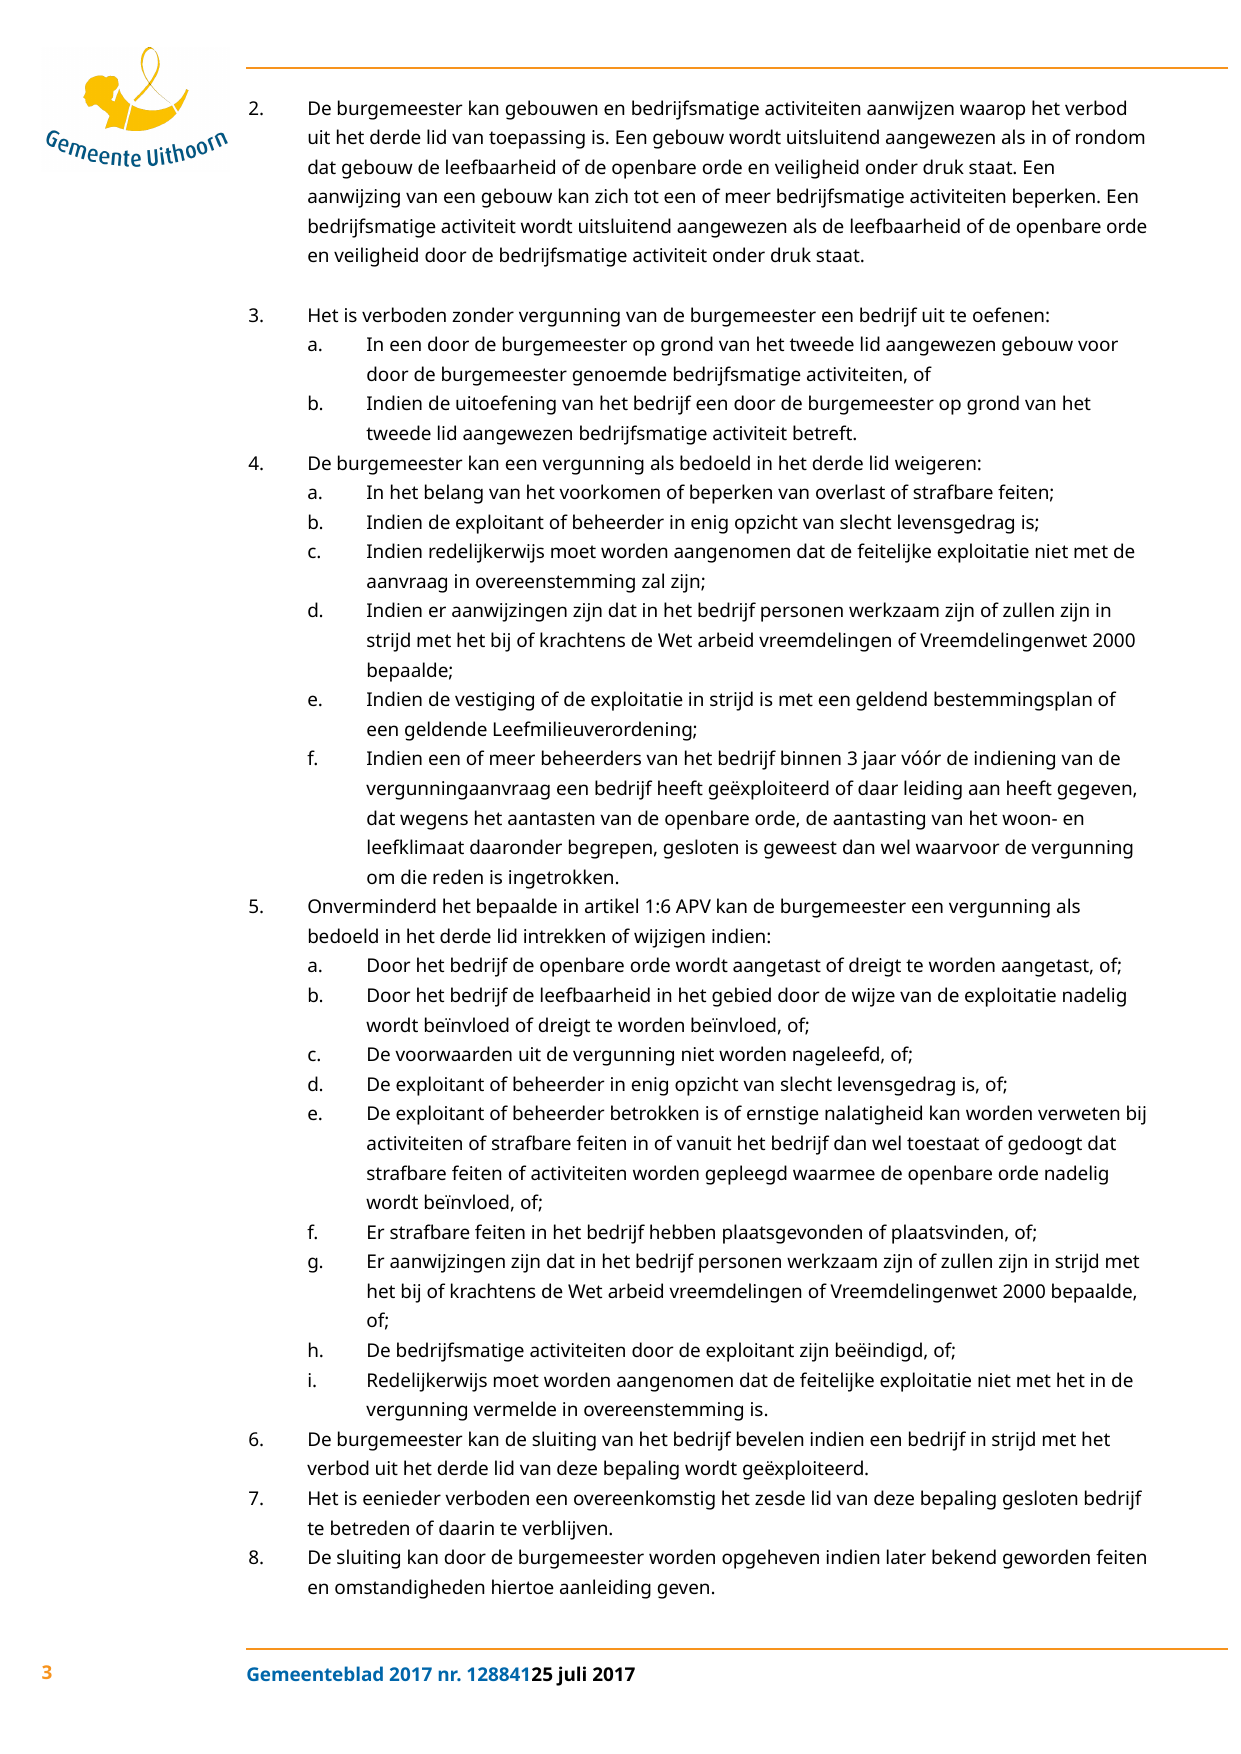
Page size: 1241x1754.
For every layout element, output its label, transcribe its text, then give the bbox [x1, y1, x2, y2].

list Het is verboden zonder vergunning van de burgemeester een bedrijf uit te oefenen: [248, 302, 1152, 328]
list De sluiting kan door de burgemeester worden opgeheven indien later bekend geworden feiten en omstandigheden hiertoe aanleiding geven. [248, 1544, 1152, 1600]
list Er strafbare feiten in het bedrijf hebben plaatsgevonden of plaatsvinden, of; [307, 1219, 1152, 1245]
list De bedrijfsmatige activiteiten door de exploitant zijn beëindigd, of; [307, 1337, 1152, 1363]
list Indien de uitoefening van het bedrijf een door de burgemeester op grond van het tweede lid aangewezen bedrijfsmatige activiteit betreft. [307, 391, 1152, 446]
list Indien de exploitant of beheerder in enig opzicht van slecht levensgedrag is; [307, 509, 1152, 535]
list De burgemeester kan gebouwen en bedrijfsmatige activiteiten aanwijzen waarop het verbod uit het derde lid van toepassing is. Een gebouw wordt uitsluitend aangewezen als in of rondom dat gebouw de leefbaarheid of de openbare orde en veiligheid onder druk staat. Een aanwijzing van een gebouw kan zich tot een of meer bedrijfsmatige activiteiten beperken. Een bedrijfsmatige activiteit wordt uitsluitend aangewezen als de leefbaarheid of de openbare orde en veiligheid door de bedrijfsmatige activiteit onder druk staat. [248, 95, 1152, 268]
picture [41, 47, 231, 172]
list Indien redelijkerwijs moet worden aangenomen dat de feitelijke exploitatie niet met de aanvraag in overeenstemming zal zijn; [307, 538, 1152, 594]
list Indien er aanwijzingen zijn dat in het bedrijf personen werkzaam zijn of zullen zijn in strijd met het bij of krachtens de Wet arbeid vreemdelingen of Vreemdelingenwet 2000 bepaalde; [307, 598, 1152, 683]
list Door het bedrijf de leefbaarheid in het gebied door de wijze van de exploitatie nadelig wordt beïnvloed of dreigt te worden beïnvloed, of; [307, 982, 1152, 1038]
list Redelijkerwijs moet worden aangenomen dat de feitelijke exploitatie niet met het in de vergunning vermelde in overeenstemming is. [307, 1367, 1152, 1422]
list Indien de vestiging of de exploitatie in strijd is met een geldend bestemmingsplan of een geldende Leefmilieuverordening; [307, 686, 1152, 742]
list Er aanwijzingen zijn dat in het bedrijf personen werkzaam zijn of zullen zijn in strijd met het bij of krachtens de Wet arbeid vreemdelingen of Vreemdelingenwet 2000 bepaalde, of; [307, 1248, 1152, 1333]
list De voorwaarden uit de vergunning niet worden nageleefd, of; [307, 1041, 1152, 1067]
list De burgemeester kan de sluiting van het bedrijf bevelen indien een bedrijf in strijd met het verbod uit het derde lid van deze bepaling wordt geëxploiteerd. [248, 1426, 1152, 1481]
list Indien een of meer beheerders van het bedrijf binnen 3 jaar vóór de indiening van de vergunningaanvraag een bedrijf heeft geëxploiteerd of daar leiding aan heeft gegeven, dat wegens het aantasten van de openbare orde, de aantasting van het woon- en leefklimaat daaronder begrepen, gesloten is geweest dan wel waarvoor de vergunning om die reden is ingetrokken. [307, 746, 1152, 890]
list De burgemeester kan een vergunning als bedoeld in het derde lid weigeren: [248, 450, 1152, 476]
list Onverminderd het bepaalde in artikel 1:6 APV kan de burgemeester een vergunning als bedoeld in het derde lid intrekken of wijzigen indien: [248, 893, 1152, 949]
list Door het bedrijf de openbare orde wordt aangetast of dreigt te worden aangetast, of; [307, 953, 1152, 978]
list In een door de burgemeester op grond van het tweede lid aangewezen gebouw voor door de burgemeester genoemde bedrijfsmatige activiteiten, of [307, 331, 1152, 387]
list In het belang van het voorkomen of beperken van overlast of strafbare feiten; [307, 479, 1152, 505]
list De exploitant of beheerder in enig opzicht van slecht levensgedrag is, of; [307, 1071, 1152, 1097]
list De exploitant of beheerder betrokken is of ernstige nalatigheid kan worden verweten bij activiteiten of strafbare feiten in of vanuit het bedrijf dan wel toestaat of gedoogt dat strafbare feiten of activiteiten worden gepleegd waarmee de openbare orde nadelig wordt beïnvloed, of; [307, 1101, 1152, 1215]
list Het is eenieder verboden een overeenkomstig het zesde lid van deze bepaling gesloten bedrijf te betreden of daarin te verblijven. [248, 1485, 1152, 1541]
